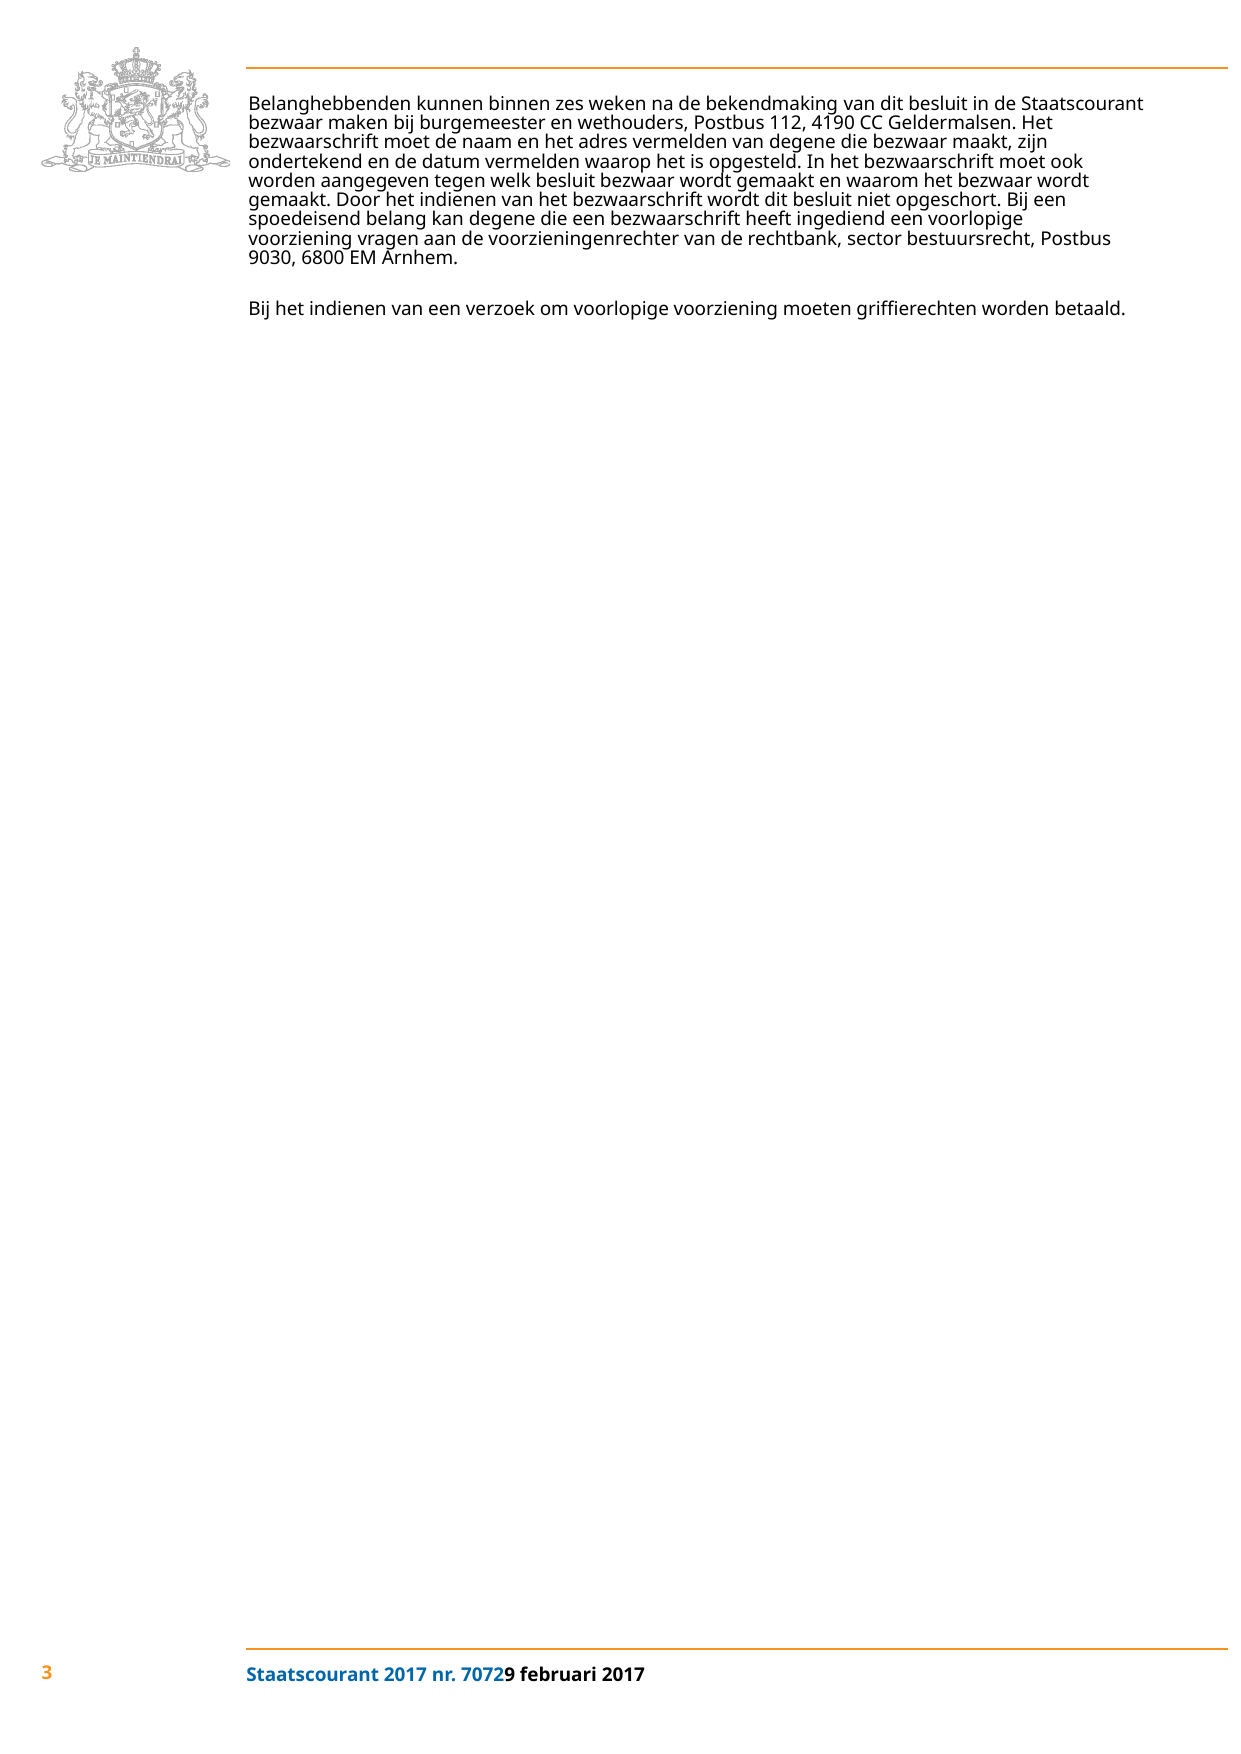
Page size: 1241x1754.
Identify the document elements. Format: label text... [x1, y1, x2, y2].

picture [41, 47, 231, 172]
text Bij het indienen van een verzoek om voorlopige voorziening moeten griffierechten worden betaald. [248, 299, 1152, 319]
text Belanghebbenden kunnen binnen zes weken na de bekendmaking van dit besluit in de Staatscourant bezwaar maken bij burgemeester en wethouders, Postbus 112, 4190 CC Geldermalsen. Het bezwaarschrift moet de naam en het adres vermelden van degene die bezwaar maakt, zijn ondertekend en de datum vermelden waarop het is opgesteld. In het bezwaarschrift moet ook worden aangegeven tegen welk besluit bezwaar wordt gemaakt en waarom het bezwaar wordt gemaakt. Door het indienen van het bezwaarschrift wordt dit besluit niet opgeschort. Bij een spoedeisend belang kan degene die een bezwaarschrift heeft ingediend een voorlopige voorziening vragen aan de voorzieningenrechter van de rechtbank, sector bestuursrecht, Postbus 9030, 6800 EM Arnhem. [248, 95, 1152, 268]
